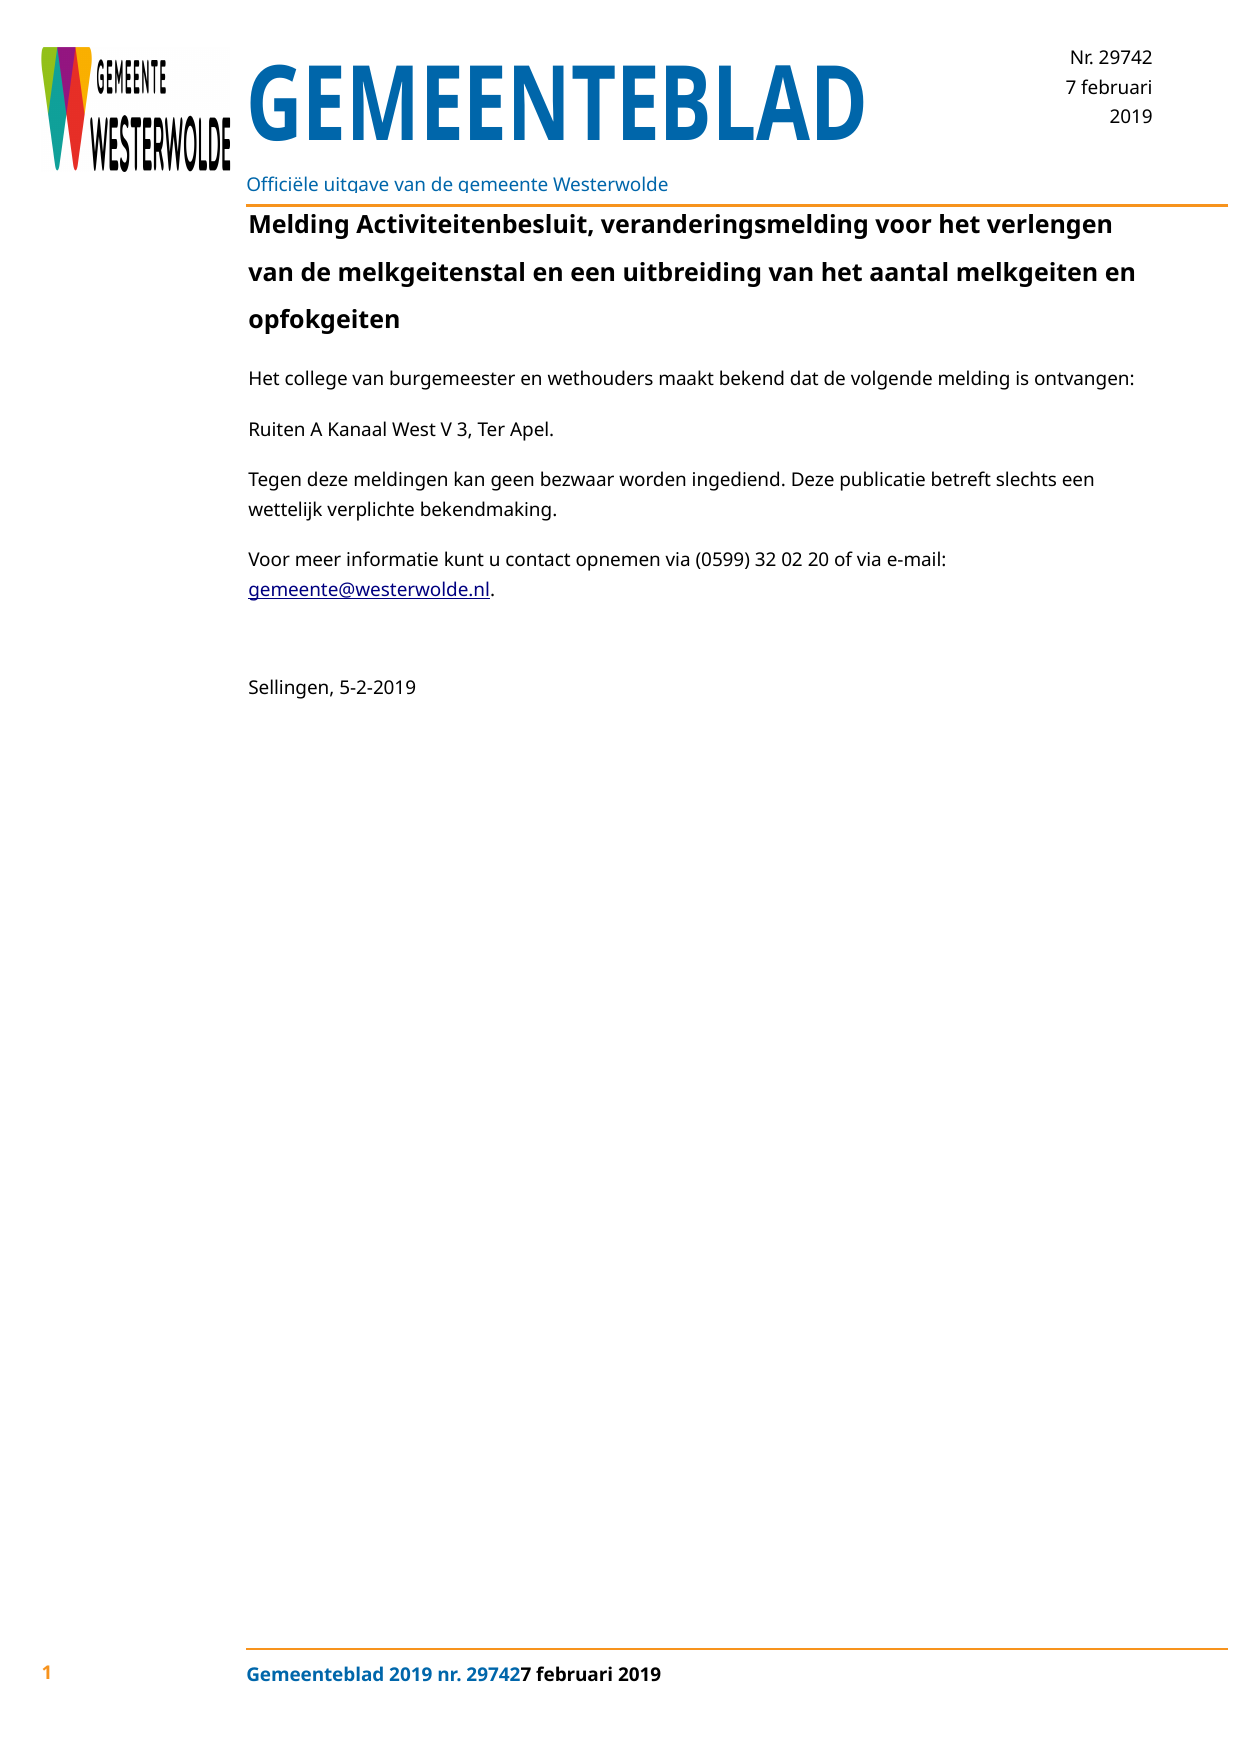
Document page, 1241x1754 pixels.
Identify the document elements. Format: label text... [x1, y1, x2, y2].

text Voor meer informatie kunt u contact opnemen via (0599) 32 02 20 of via e-mail: gemeente@westerwolde.nl. [248, 546, 1152, 602]
text Tegen deze meldingen kan geen bezwaar worden ingediend. Deze publicatie betreft slechts een wettelijk verplichte bekendmaking. [248, 466, 1152, 522]
picture [41, 47, 231, 172]
text Ruiten A Kanaal West V 3, Ter Apel. [248, 416, 1152, 442]
text Het college van burgemeester en wethouders maakt bekend dat de volgende melding is ontvangen: [248, 366, 1152, 391]
text Melding Activiteitenbesluit, veranderingsmelding voor het verlengen van de melkgeitenstal en een uitbreiding van het aantal melkgeiten en opfokgeiten [248, 207, 1152, 336]
text Sellingen, 5-2-2019 [248, 674, 1152, 700]
